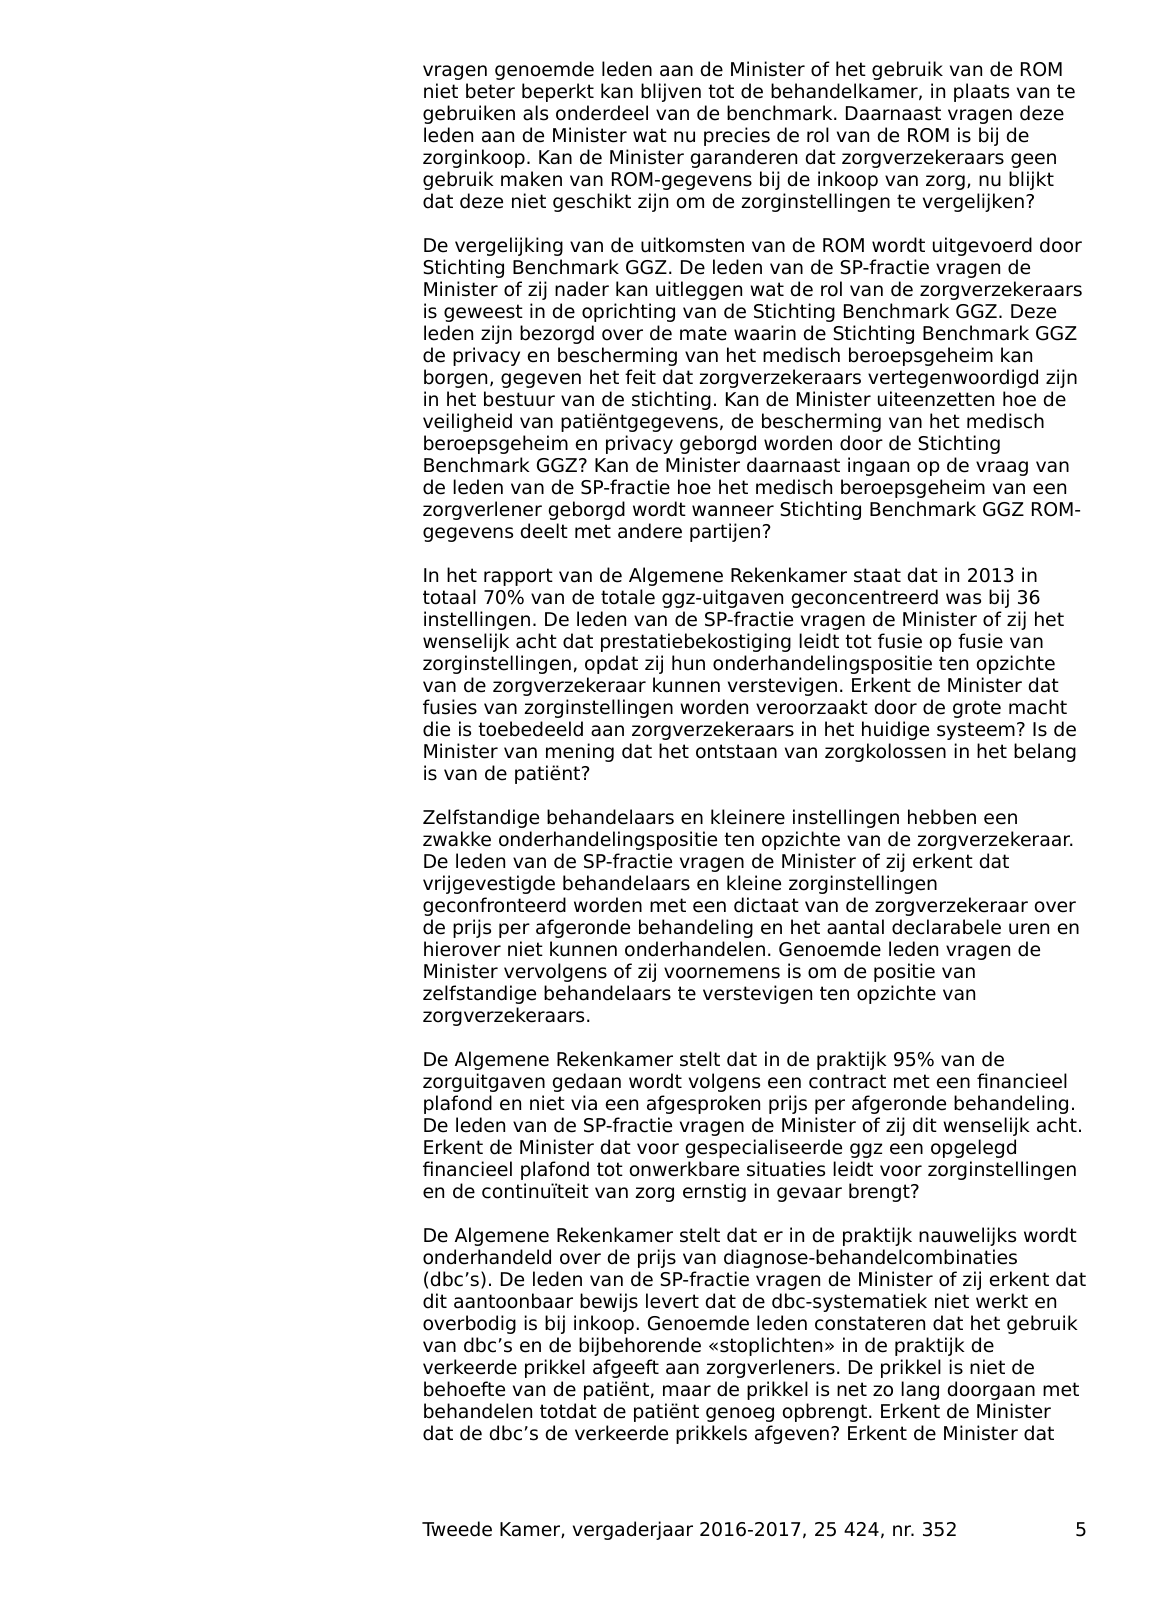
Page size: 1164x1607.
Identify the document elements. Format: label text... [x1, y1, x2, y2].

text De Algemene Rekenkamer stelt dat er in de praktijk nauwelijks wordt onderhandeld over de prijs van diagnose-behandelcombinaties (dbc’s). De leden van de SP-fractie vragen de Minister of zij erkent dat dit aantoonbaar bewijs levert dat de dbc-systematiek niet werkt en overbodig is bij inkoop. Genoemde leden constateren dat het gebruik van dbc’s en de bijbehorende «stoplichten» in de praktijk de verkeerde prikkel afgeeft aan zorgverleners. De prikkel is niet de behoefte van de patiënt, maar de prikkel is net zo lang doorgaan met behandelen totdat de patiënt genoeg opbrengt. Erkent de Minister dat de dbc’s de verkeerde prikkels afgeven? Erkent de Minister dat [422, 1225, 1087, 1445]
text De Algemene Rekenkamer stelt dat in de praktijk 95% van de zorguitgaven gedaan wordt volgens een contract met een financieel plafond en niet via een afgesproken prijs per afgeronde behandeling. De leden van de SP-fractie vragen de Minister of zij dit wenselijk acht. Erkent de Minister dat voor gespecialiseerde ggz een opgelegd financieel plafond tot onwerkbare situaties leidt voor zorginstellingen en de continuïteit van zorg ernstig in gevaar brengt? [422, 1049, 1087, 1203]
text vragen genoemde leden aan de Minister of het gebruik van de ROM niet beter beperkt kan blijven tot de behandelkamer, in plaats van te gebruiken als onderdeel van de benchmark. Daarnaast vragen deze leden aan de Minister wat nu precies de rol van de ROM is bij de zorginkoop. Kan de Minister garanderen dat zorgverzekeraars geen gebruik maken van ROM-gegevens bij de inkoop van zorg, nu blijkt dat deze niet geschikt zijn om de zorginstellingen te vergelijken? [422, 59, 1087, 213]
text In het rapport van de Algemene Rekenkamer staat dat in 2013 in totaal 70% van de totale ggz-uitgaven geconcentreerd was bij 36 instellingen. De leden van de SP-fractie vragen de Minister of zij het wenselijk acht dat prestatiebekostiging leidt tot fusie op fusie van zorginstellingen, opdat zij hun onderhandelingspositie ten opzichte van de zorgverzekeraar kunnen verstevigen. Erkent de Minister dat fusies van zorginstellingen worden veroorzaakt door de grote macht die is toebedeeld aan zorgverzekeraars in het huidige systeem? Is de Minister van mening dat het ontstaan van zorgkolossen in het belang is van de patiënt? [422, 565, 1087, 785]
text Zelfstandige behandelaars en kleinere instellingen hebben een zwakke onderhandelingspositie ten opzichte van de zorgverzekeraar. De leden van de SP-fractie vragen de Minister of zij erkent dat vrijgevestigde behandelaars en kleine zorginstellingen geconfronteerd worden met een dictaat van de zorgverzekeraar over de prijs per afgeronde behandeling en het aantal declarabele uren en hierover niet kunnen onderhandelen. Genoemde leden vragen de Minister vervolgens of zij voornemens is om de positie van zelfstandige behandelaars te verstevigen ten opzichte van zorgverzekeraars. [422, 807, 1087, 1027]
text De vergelijking van de uitkomsten van de ROM wordt uitgevoerd door Stichting Benchmark GGZ. De leden van de SP-fractie vragen de Minister of zij nader kan uitleggen wat de rol van de zorgverzekeraars is geweest in de oprichting van de Stichting Benchmark GGZ. Deze leden zijn bezorgd over de mate waarin de Stichting Benchmark GGZ de privacy en bescherming van het medisch beroepsgeheim kan borgen, gegeven het feit dat zorgverzekeraars vertegenwoordigd zijn in het bestuur van de stichting. Kan de Minister uiteenzetten hoe de veiligheid van patiëntgegevens, de bescherming van het medisch beroepsgeheim en privacy geborgd worden door de Stichting Benchmark GGZ? Kan de Minister daarnaast ingaan op de vraag van de leden van de SP-fractie hoe het medisch beroepsgeheim van een zorgverlener geborgd wordt wanneer Stichting Benchmark GGZ ROM-gegevens deelt met andere partijen? [422, 235, 1087, 543]
